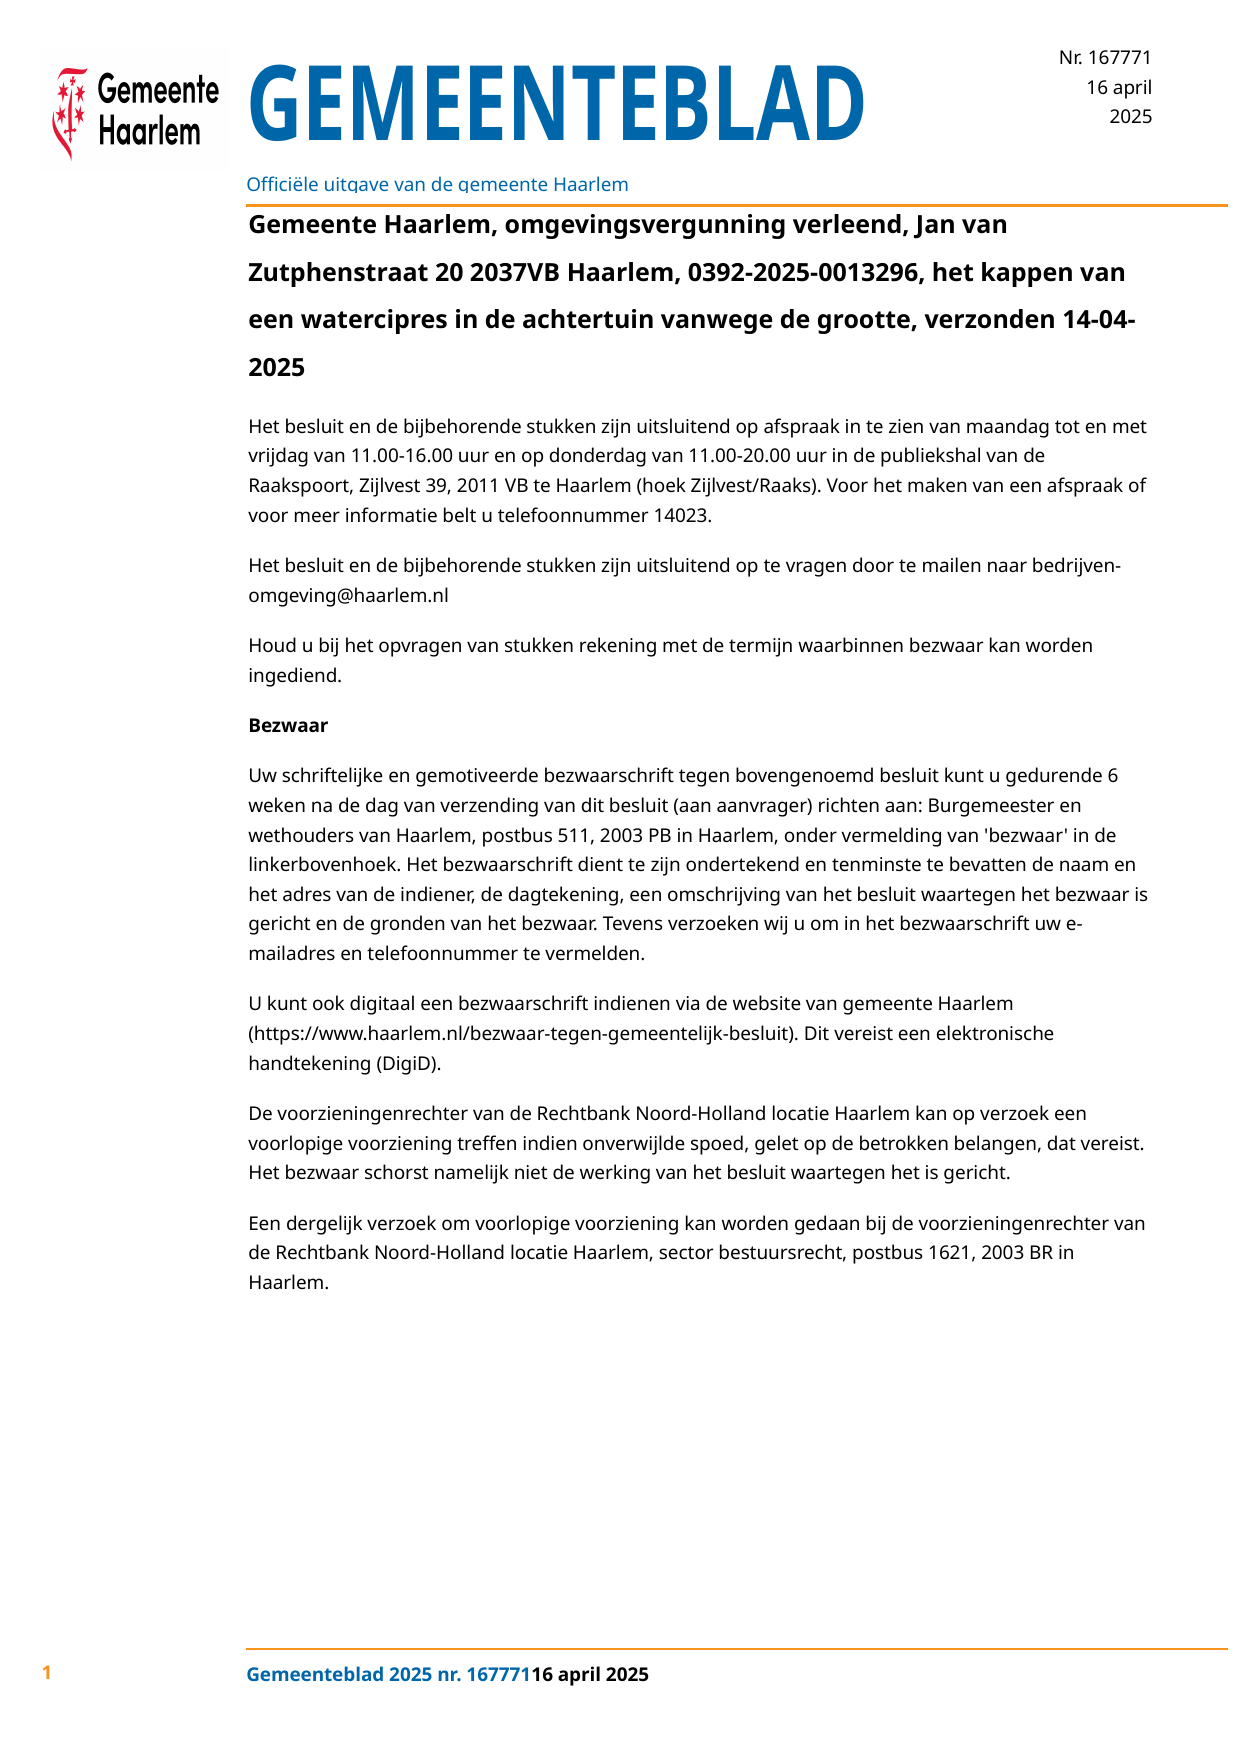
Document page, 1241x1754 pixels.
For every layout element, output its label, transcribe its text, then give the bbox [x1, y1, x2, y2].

text Uw schriftelijke en gemotiveerde bezwaarschrift tegen bovengenoemd besluit kunt u gedurende 6 weken na de dag van verzending van dit besluit (aan aanvrager) richten aan: Burgemeester en wethouders van Haarlem, postbus 511, 2003 PB in Haarlem, onder vermelding van 'bezwaar' in de linkerbovenhoek. Het bezwaarschrift dient te zijn ondertekend en tenminste te bevatten de naam en het adres van de indiener, de dagtekening, een omschrijving van het besluit waartegen het bezwaar is gericht en de gronden van het bezwaar. Tevens verzoeken wij u om in het bezwaarschrift uw e-mailadres en telefoonnummer te vermelden. [248, 763, 1152, 966]
text Een dergelijk verzoek om voorlopige voorziening kan worden gedaan bij de voorzieningenrechter van de Rechtbank Noord-Holland locatie Haarlem, sector bestuursrecht, postbus 1621, 2003 BR in Haarlem. [248, 1210, 1152, 1295]
text Bezwaar [248, 712, 1152, 738]
text Houd u bij het opvragen van stukken rekening met de termijn waarbinnen bezwaar kan worden ingediend. [248, 632, 1152, 688]
text Het besluit en de bijbehorende stukken zijn uitsluitend op te vragen door te mailen naar bedrijven-omgeving@haarlem.nl [248, 552, 1152, 608]
text Het besluit en de bijbehorende stukken zijn uitsluitend op afspraak in te zien van maandag tot en met vrijdag van 11.00-16.00 uur en op donderdag van 11.00-20.00 uur in de publiekshal van de Raakspoort, Zijlvest 39, 2011 VB te Haarlem (hoek Zijlvest/Raaks). Voor het maken van een afspraak of voor meer informatie belt u telefoonnummer 14023. [248, 413, 1152, 528]
text U kunt ook digitaal een bezwaarschrift indienen via de website van gemeente Haarlem (https://www.haarlem.nl/bezwaar-tegen-gemeentelijk-besluit). Dit vereist een elektronische handtekening (DigiD). [248, 991, 1152, 1076]
picture [41, 47, 231, 172]
text De voorzieningenrechter van de Rechtbank Noord-Holland locatie Haarlem kan op verzoek een voorlopige voorziening treffen indien onverwijlde spoed, gelet op de betrokken belangen, dat vereist. Het bezwaar schorst namelijk niet de werking van het besluit waartegen het is gericht. [248, 1100, 1152, 1185]
text Gemeente Haarlem, omgevingsvergunning verleend, Jan van Zutphenstraat 20 2037VB Haarlem, 0392-2025-0013296, het kappen van een watercipres in de achtertuin vanwege de grootte, verzonden 14-04-2025 [248, 207, 1152, 384]
